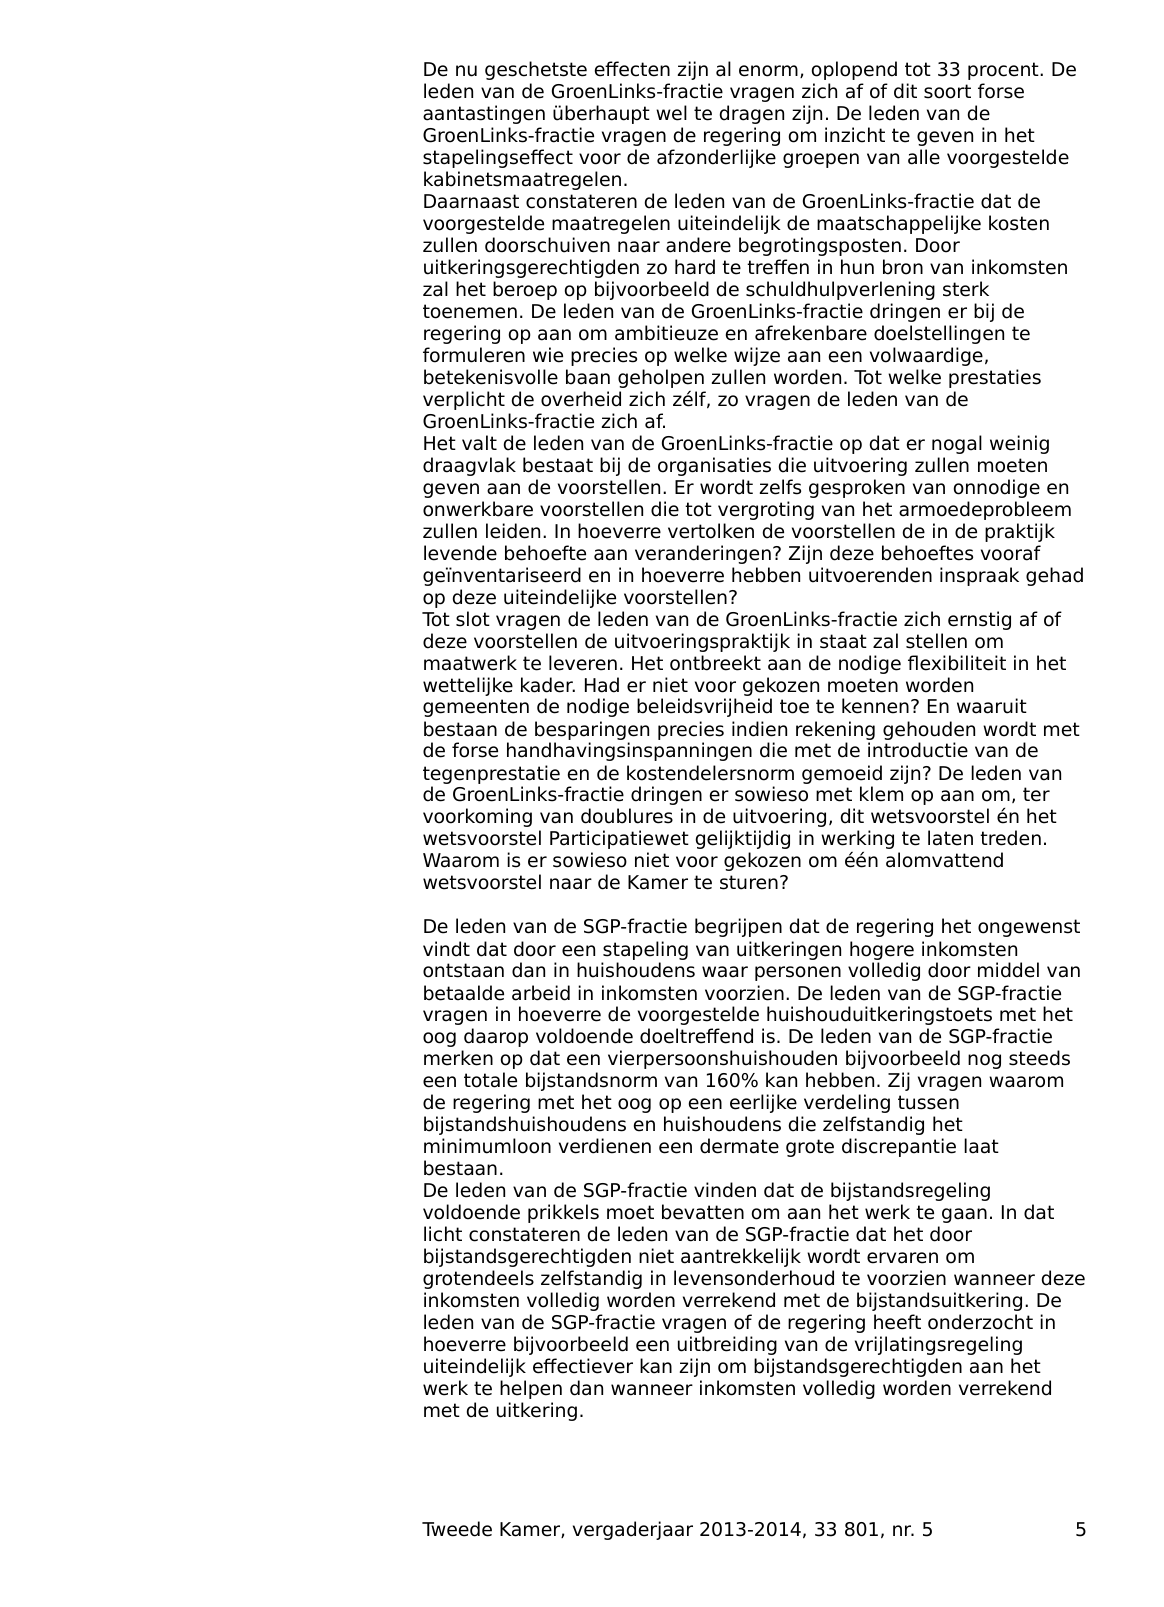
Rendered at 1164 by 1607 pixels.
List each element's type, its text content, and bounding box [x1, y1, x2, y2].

text De leden van de SGP-fractie begrijpen dat de regering het ongewenst vindt dat door een stapeling van uitkeringen hogere inkomsten ontstaan dan in huishoudens waar personen volledig door middel van betaalde arbeid in inkomsten voorzien. De leden van de SGP-fractie vragen in hoeverre de voorgestelde huishouduitkeringstoets met het oog daarop voldoende doeltreffend is. De leden van de SGP-fractie merken op dat een vierpersoonshuishouden bijvoorbeeld nog steeds een totale bijstandsnorm van 160% kan hebben. Zij vragen waarom de regering met het oog op een eerlijke verdeling tussen bijstandshuishoudens en huishoudens die zelfstandig het minimumloon verdienen een dermate grote discrepantie laat bestaan. [422, 916, 1087, 1180]
text Het valt de leden van de GroenLinks-fractie op dat er nogal weinig draagvlak bestaat bij de organisaties die uitvoering zullen moeten geven aan de voorstellen. Er wordt zelfs gesproken van onnodige en onwerkbare voorstellen die tot vergroting van het armoedeprobleem zullen leiden. In hoeverre vertolken de voorstellen de in de praktijk levende behoefte aan veranderingen? Zijn deze behoeftes vooraf geïnventariseerd en in hoeverre hebben uitvoerenden inspraak gehad op deze uiteindelijke voorstellen? [422, 433, 1087, 608]
text De leden van de SGP-fractie vinden dat de bijstandsregeling voldoende prikkels moet bevatten om aan het werk te gaan. In dat licht constateren de leden van de SGP-fractie dat het door bijstandsgerechtigden niet aantrekkelijk wordt ervaren om grotendeels zelfstandig in levensonderhoud te voorzien wanneer deze inkomsten volledig worden verrekend met de bijstandsuitkering. De leden van de SGP-fractie vragen of de regering heeft onderzocht in hoeverre bijvoorbeeld een uitbreiding van de vrijlatingsregeling uiteindelijk effectiever kan zijn om bijstandsgerechtigden aan het werk te helpen dan wanneer inkomsten volledig worden verrekend met de uitkering. [422, 1180, 1087, 1422]
text De nu geschetste effecten zijn al enorm, oplopend tot 33 procent. De leden van de GroenLinks-fractie vragen zich af of dit soort forse aantastingen überhaupt wel te dragen zijn. De leden van de GroenLinks-fractie vragen de regering om inzicht te geven in het stapelingseffect voor de afzonderlijke groepen van alle voorgestelde kabinetsmaatregelen. [422, 59, 1087, 191]
text Daarnaast constateren de leden van de GroenLinks-fractie dat de voorgestelde maatregelen uiteindelijk de maatschappelijke kosten zullen doorschuiven naar andere begrotingsposten. Door uitkeringsgerechtigden zo hard te treffen in hun bron van inkomsten zal het beroep op bijvoorbeeld de schuldhulpverlening sterk toenemen. De leden van de GroenLinks-fractie dringen er bij de regering op aan om ambitieuze en afrekenbare doelstellingen te formuleren wie precies op welke wijze aan een volwaardige, betekenisvolle baan geholpen zullen worden. Tot welke prestaties verplicht de overheid zich zélf, zo vragen de leden van de GroenLinks-fractie zich af. [422, 191, 1087, 433]
text Tot slot vragen de leden van de GroenLinks-fractie zich ernstig af of deze voorstellen de uitvoeringspraktijk in staat zal stellen om maatwerk te leveren. Het ontbreekt aan de nodige flexibiliteit in het wettelijke kader. Had er niet voor gekozen moeten worden gemeenten de nodige beleidsvrijheid toe te kennen? En waaruit bestaan de besparingen precies indien rekening gehouden wordt met de forse handhavingsinspanningen die met de introductie van de tegenprestatie en de kostendelersnorm gemoeid zijn? De leden van de GroenLinks-fractie dringen er sowieso met klem op aan om, ter voorkoming van doublures in de uitvoering, dit wetsvoorstel én het wetsvoorstel Participatiewet gelijktijdig in werking te laten treden. Waarom is er sowieso niet voor gekozen om één alomvattend wetsvoorstel naar de Kamer te sturen? [422, 608, 1087, 894]
